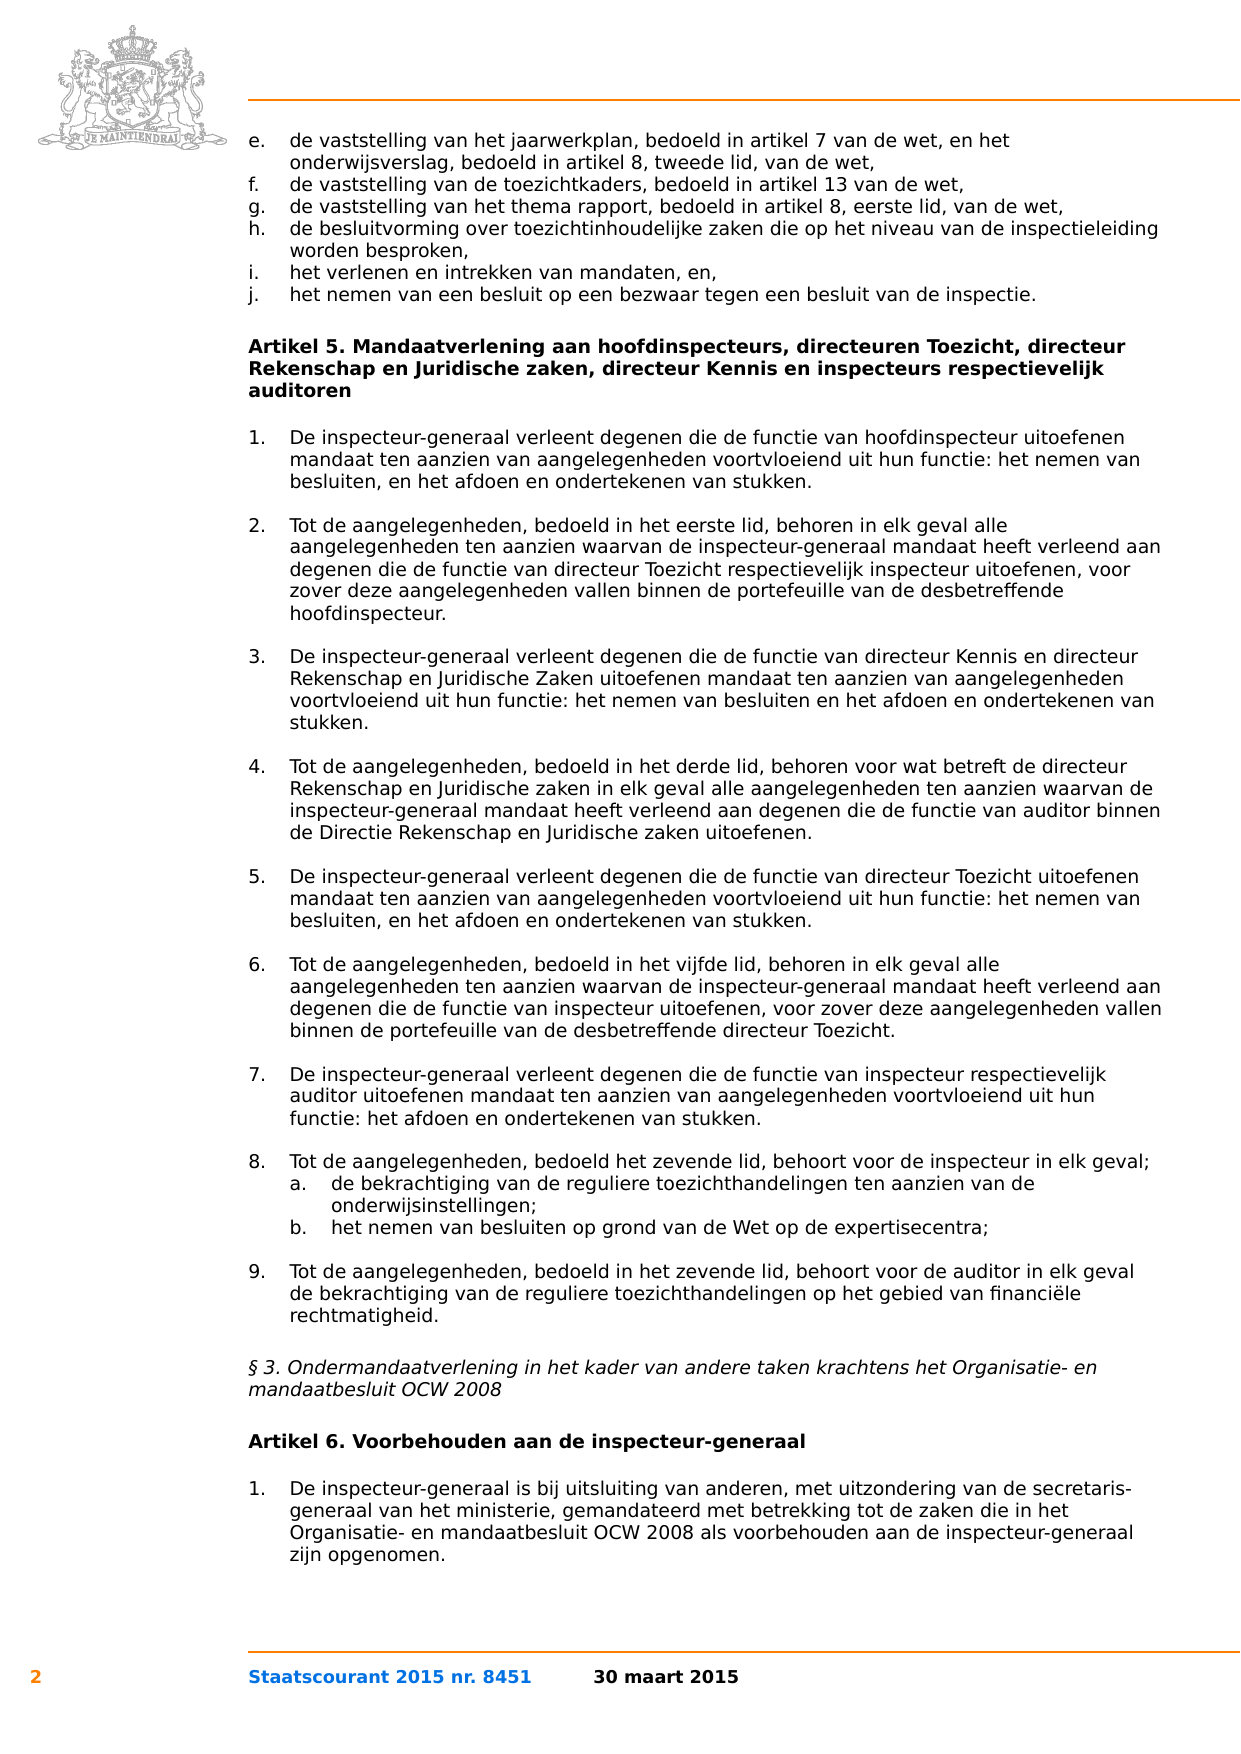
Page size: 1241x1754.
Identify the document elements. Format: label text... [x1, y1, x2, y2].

text i. het verlenen en intrekken van mandaten, en, [248, 262, 1163, 284]
text b. het nemen van besluiten op grond van de Wet op de expertisecentra; [289, 1217, 1163, 1239]
subtitle § 3. Ondermandaatverlening in het kader van andere taken krachtens het Organisatie- en mandaatbesluit OCW 2008 [248, 1357, 1163, 1401]
subtitle Artikel 5. Mandaatverlening aan hoofdinspecteurs, directeuren Toezicht, directeur Rekenschap en Juridische zaken, directeur Kennis en inspecteurs respectievelijk auditoren [248, 336, 1163, 402]
text f. de vaststelling van de toezichtkaders, bedoeld in artikel 13 van de wet, [248, 174, 1163, 196]
text 5. De inspecteur-generaal verleent degenen die de functie van directeur Toezicht uitoefenen mandaat ten aanzien van aangelegenheden voortvloeiend uit hun functie: het nemen van besluiten, en het afdoen en ondertekenen van stukken. [248, 866, 1163, 932]
text g. de vaststelling van het thema rapport, bedoeld in artikel 8, eerste lid, van de wet, [248, 196, 1163, 218]
picture [38, 25, 227, 150]
text 8. Tot de aangelegenheden, bedoeld het zevende lid, behoort voor de inspecteur in elk geval; [248, 1151, 1163, 1173]
text 1. De inspecteur-generaal verleent degenen die de functie van hoofdinspecteur uitoefenen mandaat ten aanzien van aangelegenheden voortvloeiend uit hun functie: het nemen van besluiten, en het afdoen en ondertekenen van stukken. [248, 427, 1163, 493]
text 3. De inspecteur-generaal verleent degenen die de functie van directeur Kennis en directeur Rekenschap en Juridische Zaken uitoefenen mandaat ten aanzien van aangelegenheden voortvloeiend uit hun functie: het nemen van besluiten en het afdoen en ondertekenen van stukken. [248, 646, 1163, 734]
text 7. De inspecteur-generaal verleent degenen die de functie van inspecteur respectievelijk auditor uitoefenen mandaat ten aanzien van aangelegenheden voortvloeiend uit hun functie: het afdoen en ondertekenen van stukken. [248, 1063, 1163, 1129]
text 9. Tot de aangelegenheden, bedoeld in het zevende lid, behoort voor de auditor in elk geval de bekrachtiging van de reguliere toezichthandelingen op het gebied van financiële rechtmatigheid. [248, 1261, 1163, 1327]
text j. het nemen van een besluit op een bezwaar tegen een besluit van de inspectie. [248, 284, 1163, 306]
text 4. Tot de aangelegenheden, bedoeld in het derde lid, behoren voor wat betreft de directeur Rekenschap en Juridische zaken in elk geval alle aangelegenheden ten aanzien waarvan de inspecteur-generaal mandaat heeft verleend aan degenen die de functie van auditor binnen de Directie Rekenschap en Juridische zaken uitoefenen. [248, 756, 1163, 844]
text 1. De inspecteur-generaal is bij uitsluiting van anderen, met uitzondering van de secretaris-generaal van het ministerie, gemandateerd met betrekking tot de zaken die in het Organisatie- en mandaatbesluit OCW 2008 als voorbehouden aan de inspecteur-generaal zijn opgenomen. [248, 1478, 1163, 1566]
subtitle Artikel 6. Voorbehouden aan de inspecteur-generaal [248, 1431, 1163, 1453]
text e. de vaststelling van het jaarwerkplan, bedoeld in artikel 7 van de wet, en het onderwijsverslag, bedoeld in artikel 8, tweede lid, van de wet, [248, 130, 1163, 174]
text 6. Tot de aangelegenheden, bedoeld in het vijfde lid, behoren in elk geval alle aangelegenheden ten aanzien waarvan de inspecteur-generaal mandaat heeft verleend aan degenen die de functie van inspecteur uitoefenen, voor zover deze aangelegenheden vallen binnen de portefeuille van de desbetreffende directeur Toezicht. [248, 954, 1163, 1042]
text 2. Tot de aangelegenheden, bedoeld in het eerste lid, behoren in elk geval alle aangelegenheden ten aanzien waarvan de inspecteur-generaal mandaat heeft verleend aan degenen die de functie van directeur Toezicht respectievelijk inspecteur uitoefenen, voor zover deze aangelegenheden vallen binnen de portefeuille van de desbetreffende hoofdinspecteur. [248, 514, 1163, 624]
text a. de bekrachtiging van de reguliere toezichthandelingen ten aanzien van de onderwijsinstellingen; [289, 1173, 1163, 1217]
text h. de besluitvorming over toezichtinhoudelijke zaken die op het niveau van de inspectieleiding worden besproken, [248, 218, 1163, 262]
